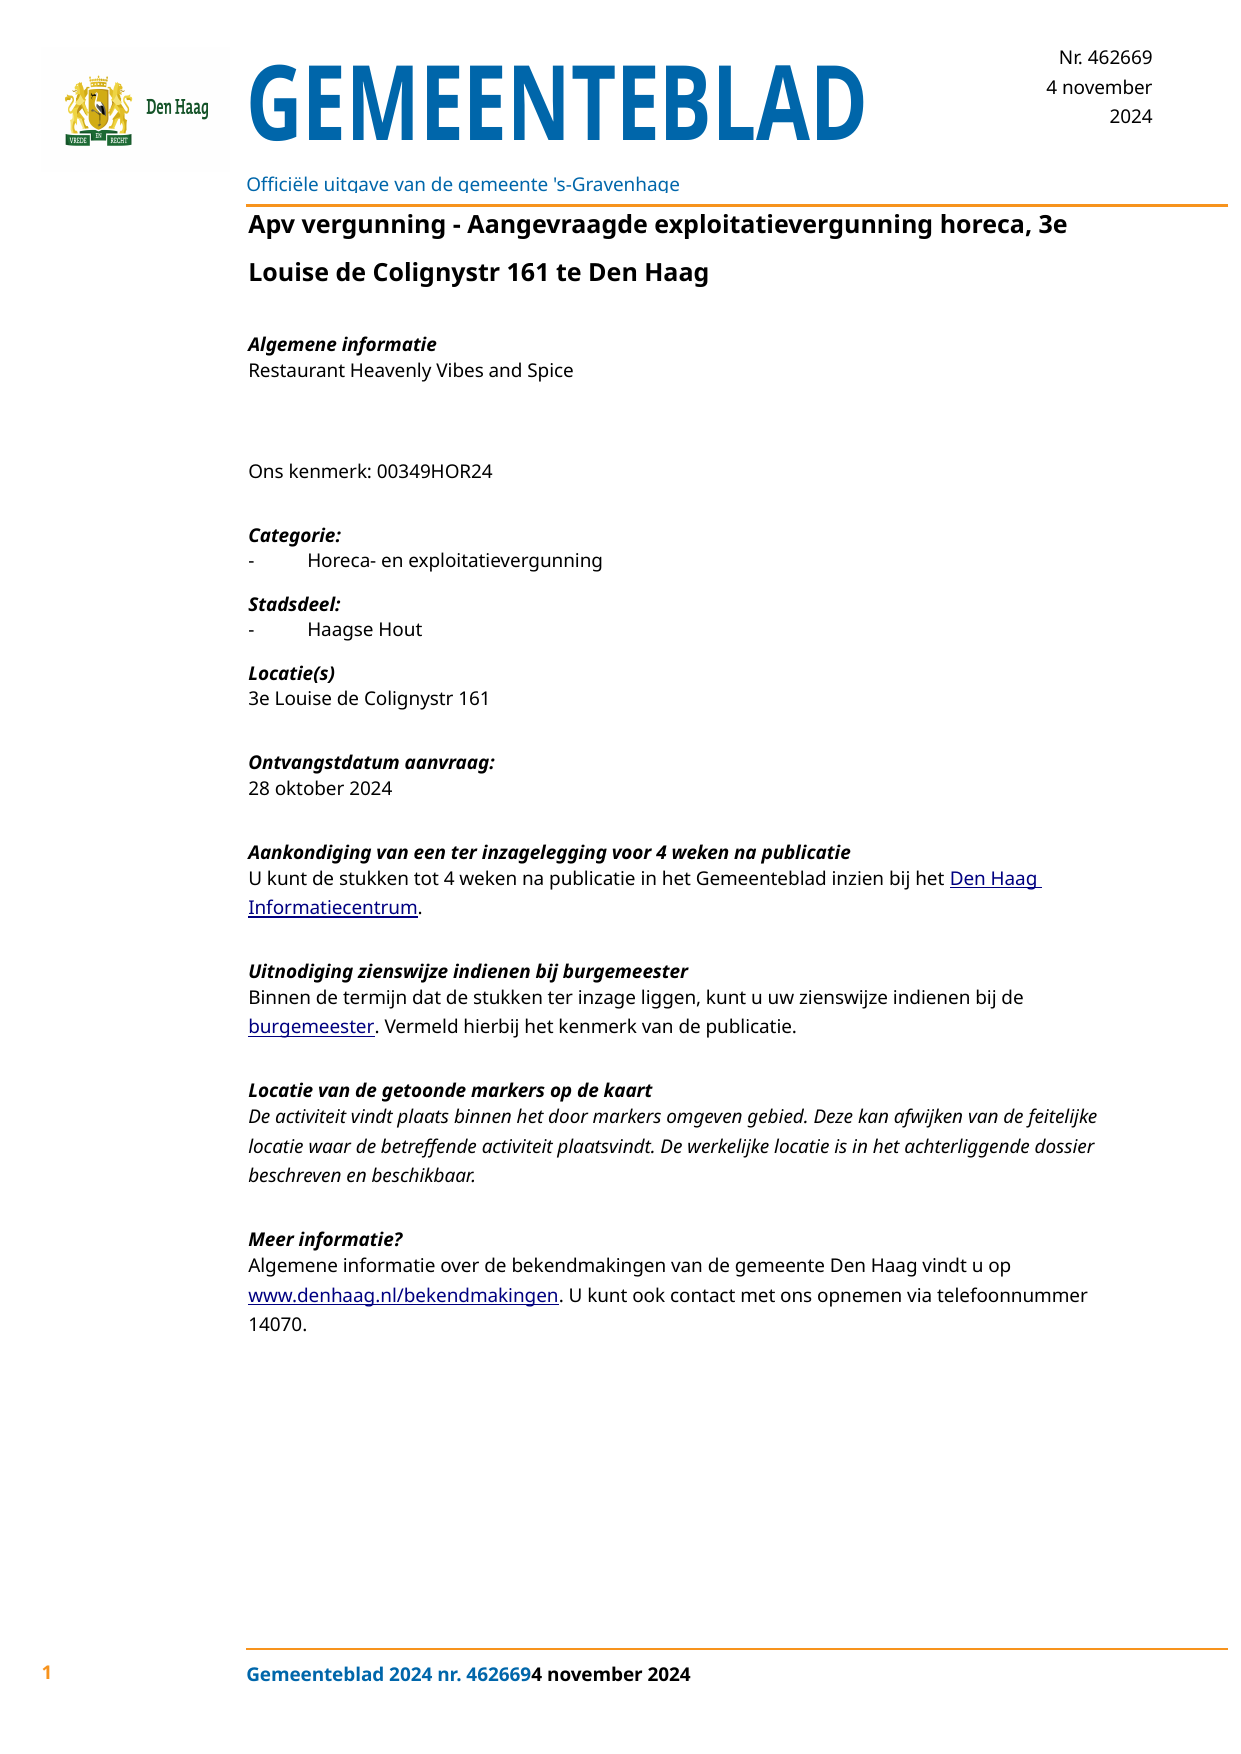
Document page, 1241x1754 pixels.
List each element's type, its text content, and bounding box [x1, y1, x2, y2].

text Ons kenmerk: 00349HOR24 [248, 458, 1152, 484]
text Algemene informatie over de bekendmakingen van de gemeente Den Haag vindt u op www.denhaag.nl/bekendmakingen. U kunt ook contact met ons opnemen via telefoonnummer 14070. [248, 1252, 1152, 1337]
list Haagse Hout [248, 617, 1152, 642]
text U kunt de stukken tot 4 weken na publicatie in het Gemeenteblad inzien bij het Den Haag Informatiecentrum. [248, 865, 1152, 920]
text Categorie: [248, 522, 1152, 548]
picture [41, 47, 231, 172]
list Horeca- en exploitatievergunning [248, 548, 1152, 573]
text Apv vergunning - Aangevraagde exploitatievergunning horeca, 3e Louise de Colignystr 161 te Den Haag [248, 207, 1152, 288]
text 28 oktober 2024 [248, 775, 1152, 801]
text Uitnodiging zienswijze indienen bij burgemeester [248, 958, 1152, 984]
text Binnen de termijn dat de stukken ter inzage liggen, kunt u uw zienswijze indienen bij de burgemeester. Vermeld hierbij het kenmerk van de publicatie. [248, 984, 1152, 1039]
text Algemene informatie [248, 331, 1152, 357]
text Aankondiging van een ter inzagelegging voor 4 weken na publicatie [248, 839, 1152, 865]
text Locatie van de getoonde markers op de kaart [248, 1078, 1152, 1103]
text De activiteit vindt plaats binnen het door markers omgeven gebied. Deze kan afwijken van de feitelijke locatie waar de betreffende activiteit plaatsvindt. De werkelijke locatie is in het achterliggende dossier beschreven en beschikbaar. [248, 1103, 1152, 1188]
text 3e Louise de Colignystr 161 [248, 685, 1152, 711]
text Locatie(s) [248, 660, 1152, 685]
text Stadsdeel: [248, 591, 1152, 617]
text Ontvangstdatum aanvraag: [248, 749, 1152, 775]
text Restaurant Heavenly Vibes and Spice [248, 357, 1152, 383]
text Meer informatie? [248, 1226, 1152, 1252]
